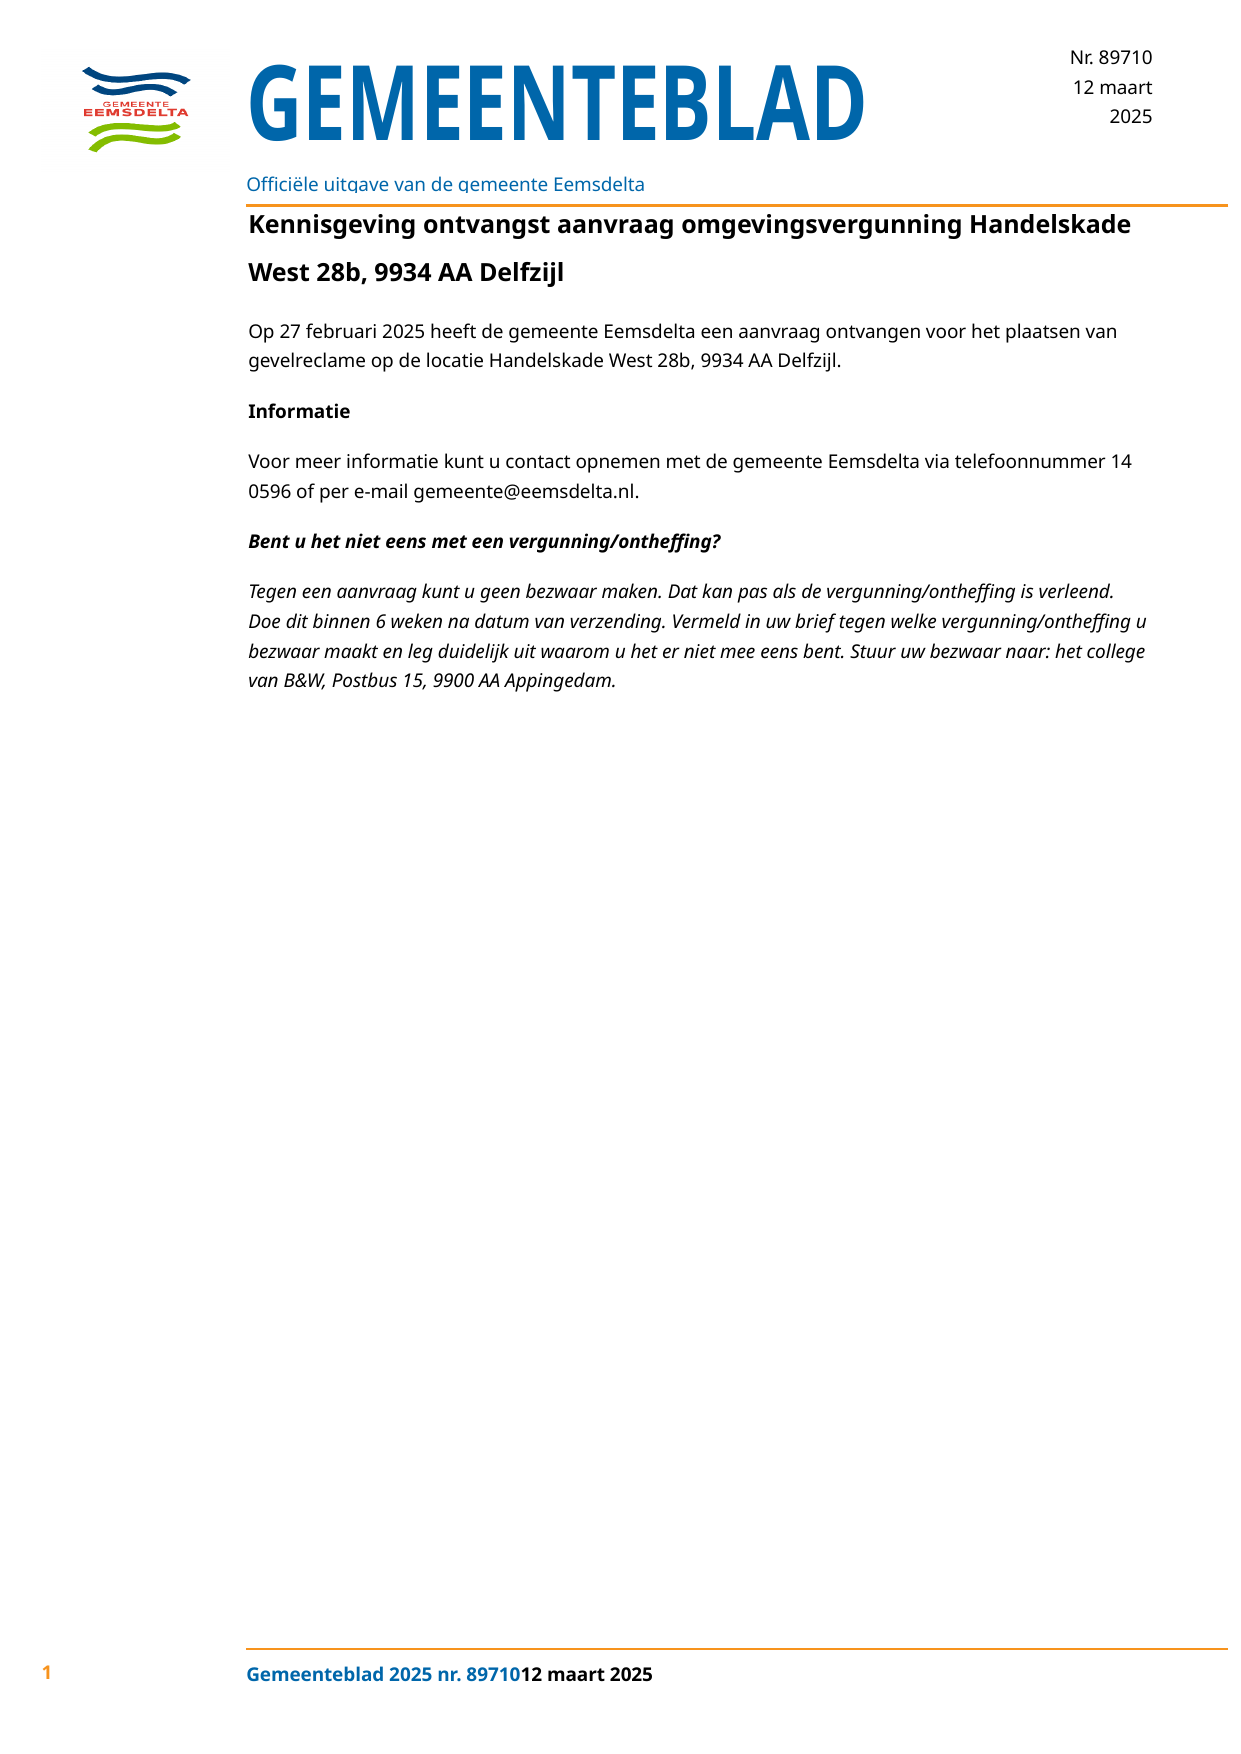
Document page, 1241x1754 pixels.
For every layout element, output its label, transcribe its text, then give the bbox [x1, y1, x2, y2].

text Voor meer informatie kunt u contact opnemen met de gemeente Eemsdelta via telefoonnummer 14 0596 of per e-mail gemeente@eemsdelta.nl. [248, 448, 1152, 504]
text Informatie [248, 398, 1152, 424]
text Tegen een aanvraag kunt u geen bezwaar maken. Dat kan pas als de vergunning/ontheffing is verleend. Doe dit binnen 6 weken na datum van verzending. Vermeld in uw brief tegen welke vergunning/ontheffing u bezwaar maakt en leg duidelijk uit waarom u het er niet mee eens bent. Stuur uw bezwaar naar: het college van B&W, Postbus 15, 9900 AA Appingedam. [248, 579, 1152, 693]
text Kennisgeving ontvangst aanvraag omgevingsvergunning Handelskade West 28b, 9934 AA Delfzijl [248, 207, 1152, 288]
text Op 27 februari 2025 heeft de gemeente Eemsdelta een aanvraag ontvangen voor het plaatsen van gevelreclame op de locatie Handelskade West 28b, 9934 AA Delfzijl. [248, 318, 1152, 373]
text Bent u het niet eens met een vergunning/ontheffing? [248, 528, 1152, 554]
picture [41, 47, 231, 172]
